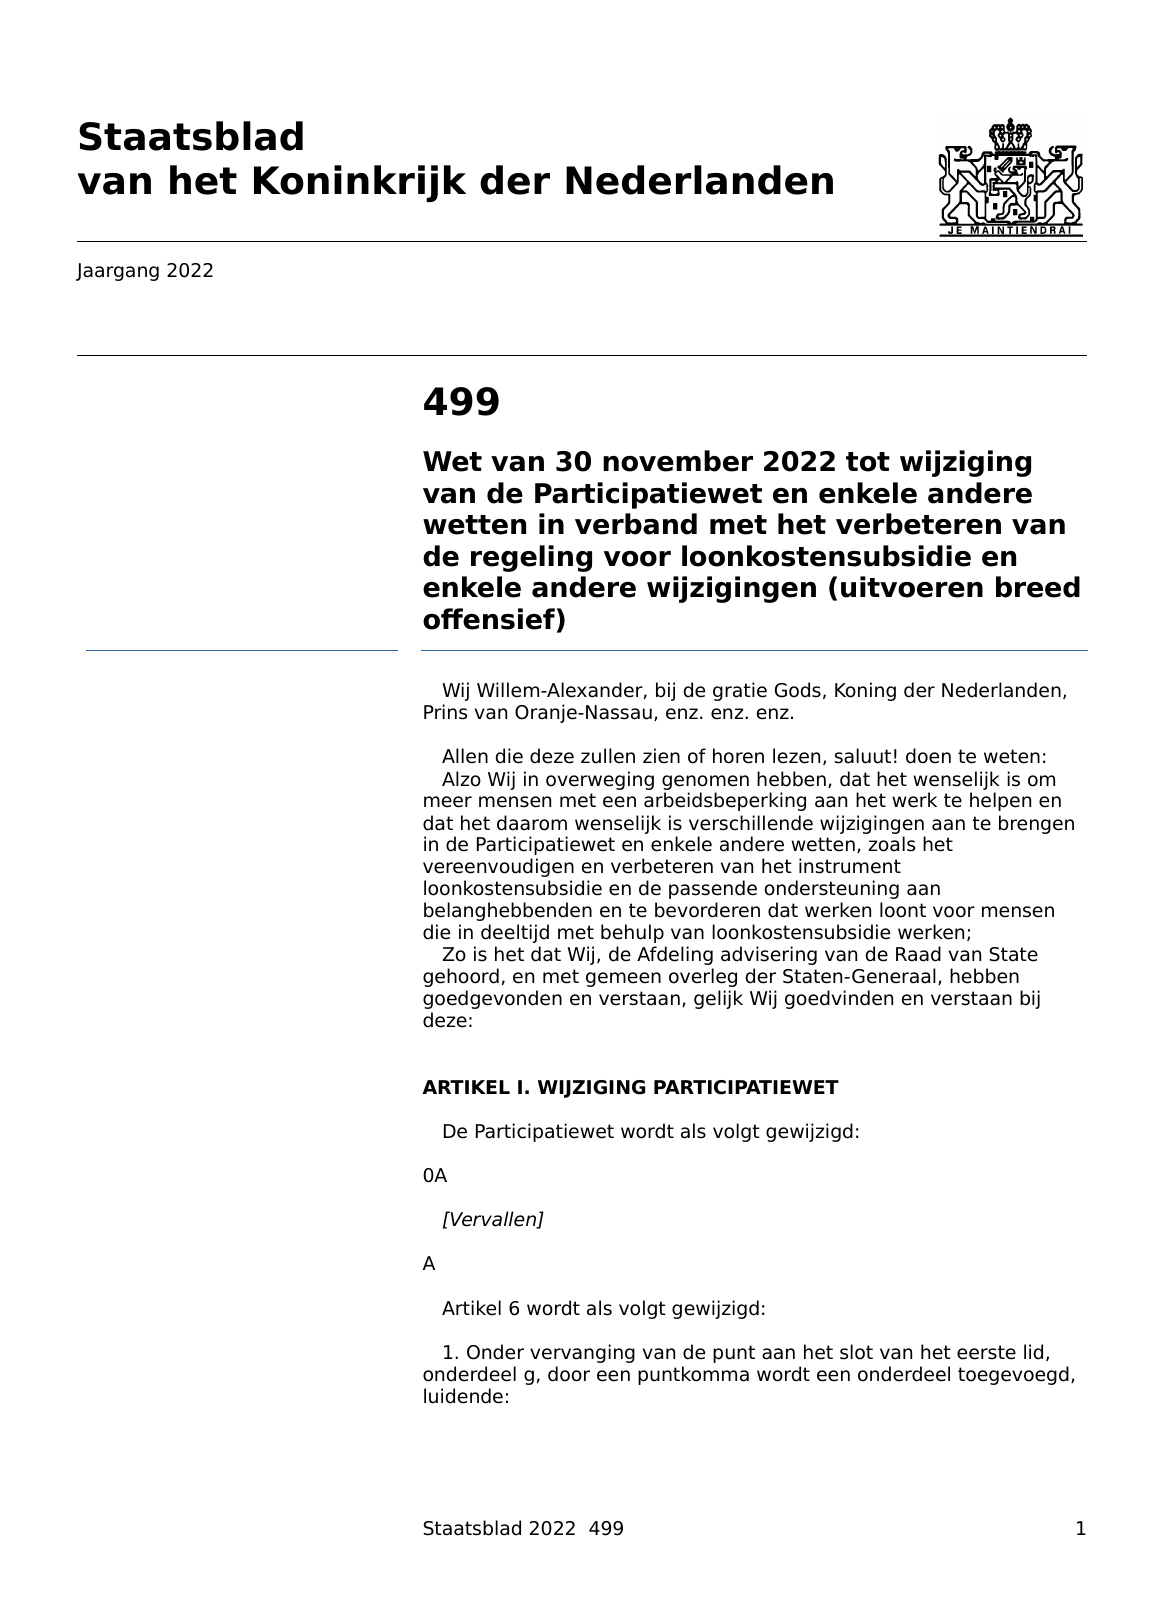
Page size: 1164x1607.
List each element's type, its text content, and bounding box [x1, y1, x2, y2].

table_header Staatsblad van het Koninkrijk der Nederlanden [77, 100, 886, 241]
subtitle ARTIKEL I. WIJZIGING PARTICIPATIEWET [422, 1077, 1087, 1098]
text Artikel 6 wordt als volgt gewijzigd: [422, 1297, 1087, 1319]
picture [936, 115, 1087, 240]
text Zo is het dat Wij, de Afdeling advisering van de Raad van State gehoord, en met gemeen overleg der Staten-Generaal, hebben goedgevonden en verstaan, gelijk Wij goedvinden en verstaan bij deze: [422, 944, 1087, 1032]
text A [422, 1253, 1087, 1275]
text 1. Onder vervanging van de punt aan het slot van het eerste lid, onderdeel g, door een puntkomma wordt een onderdeel toegevoegd, luidende: [422, 1342, 1087, 1407]
text 0A [422, 1165, 1087, 1187]
text Allen die deze zullen zien of horen lezen, saluut! doen te weten: [422, 746, 1087, 768]
text Wet van 30 november 2022 tot wijziging van de Participatiewet en enkele andere wetten in verband met het verbeteren van de regeling voor loonkostensubsidie en enkele andere wijzigingen (uitvoeren breed offensief) [422, 447, 1087, 636]
table_cell Jaargang 2022 [77, 242, 1087, 355]
text [Vervallen] [422, 1209, 1087, 1231]
text Wij Willem-Alexander, bij de gratie Gods, Koning der Nederlanden, Prins van Oranje-Nassau, enz. enz. enz. [422, 680, 1087, 724]
text De Participatiewet wordt als volgt gewijzigd: [422, 1121, 1087, 1143]
subtitle 499 [422, 381, 1087, 424]
text Alzo Wij in overweging genomen hebben, dat het wenselijk is om meer mensen met een arbeidsbeperking aan het werk te helpen en dat het daarom wenselijk is verschillende wijzigingen aan te brengen in de Participatiewet en enkele andere wetten, zoals het vereenvoudigen en verbeteren van het instrument loonkostensubsidie en de passende ondersteuning aan belanghebbenden en te bevorderen dat werken loont voor mensen die in deeltijd met behulp van loonkostensubsidie werken; [422, 768, 1087, 944]
table_header [886, 100, 1087, 241]
